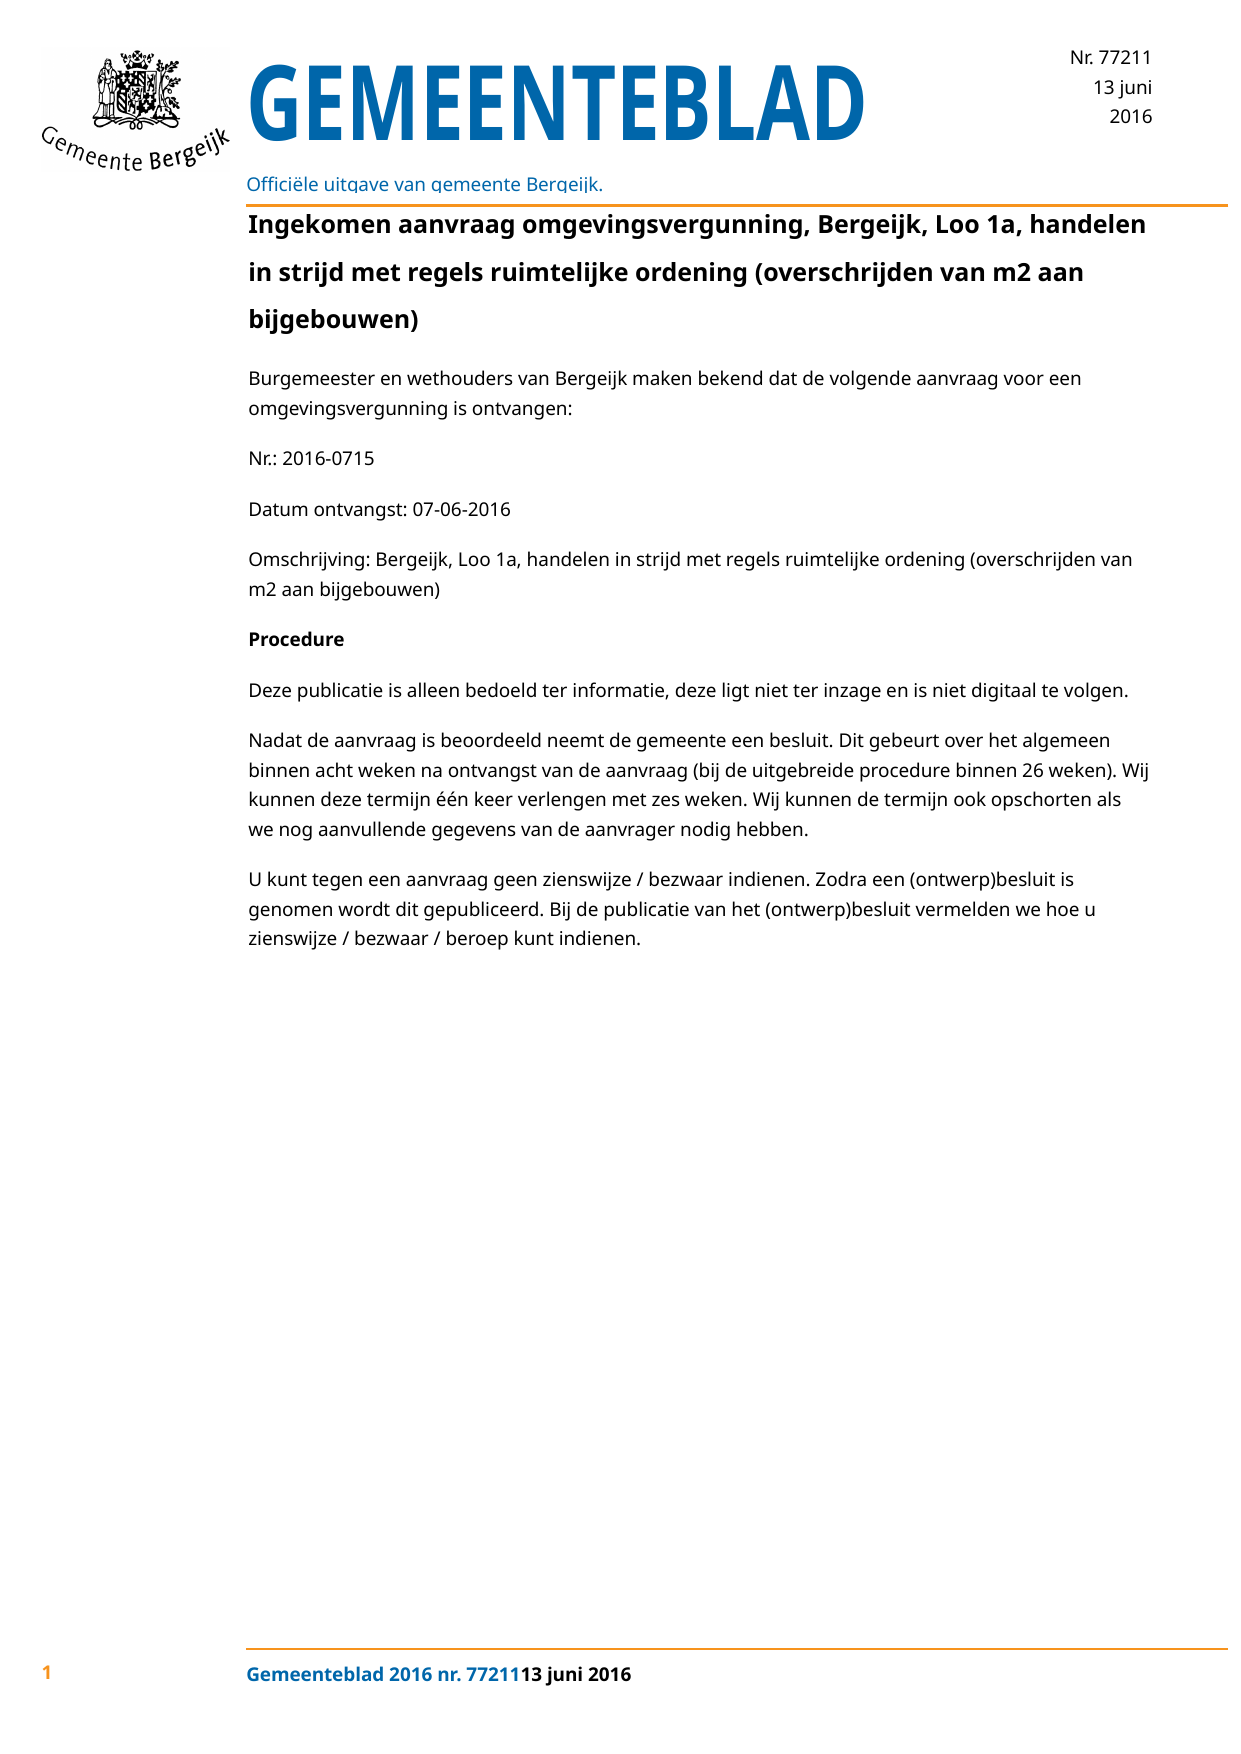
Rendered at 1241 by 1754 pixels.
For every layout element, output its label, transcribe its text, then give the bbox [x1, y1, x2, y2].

picture [41, 47, 231, 172]
text Omschrijving: Bergeijk, Loo 1a, handelen in strijd met regels ruimtelijke ordening (overschrijden van m2 aan bijgebouwen) [248, 546, 1152, 602]
text Procedure [248, 626, 1152, 652]
text Nadat de aanvraag is beoordeeld neemt de gemeente een besluit. Dit gebeurt over het algemeen binnen acht weken na ontvangst van de aanvraag (bij de uitgebreide procedure binnen 26 weken). Wij kunnen deze termijn één keer verlengen met zes weken. Wij kunnen de termijn ook opschorten als we nog aanvullende gegevens van de aanvrager nodig hebben. [248, 727, 1152, 842]
text Ingekomen aanvraag omgevingsvergunning, Bergeijk, Loo 1a, handelen in strijd met regels ruimtelijke ordening (overschrijden van m2 aan bijgebouwen) [248, 207, 1152, 336]
text Burgemeester en wethouders van Bergeijk maken bekend dat de volgende aanvraag voor een omgevingsvergunning is ontvangen: [248, 366, 1152, 421]
text Nr.: 2016-0715 [248, 446, 1152, 471]
text Datum ontvangst: 07-06-2016 [248, 496, 1152, 522]
text U kunt tegen een aanvraag geen zienswijze / bezwaar indienen. Zodra een (ontwerp)besluit is genomen wordt dit gepubliceerd. Bij de publicatie van het (ontwerp)besluit vermelden we hoe u zienswijze / bezwaar / beroep kunt indienen. [248, 866, 1152, 951]
text Deze publicatie is alleen bedoeld ter informatie, deze ligt niet ter inzage en is niet digitaal te volgen. [248, 677, 1152, 702]
